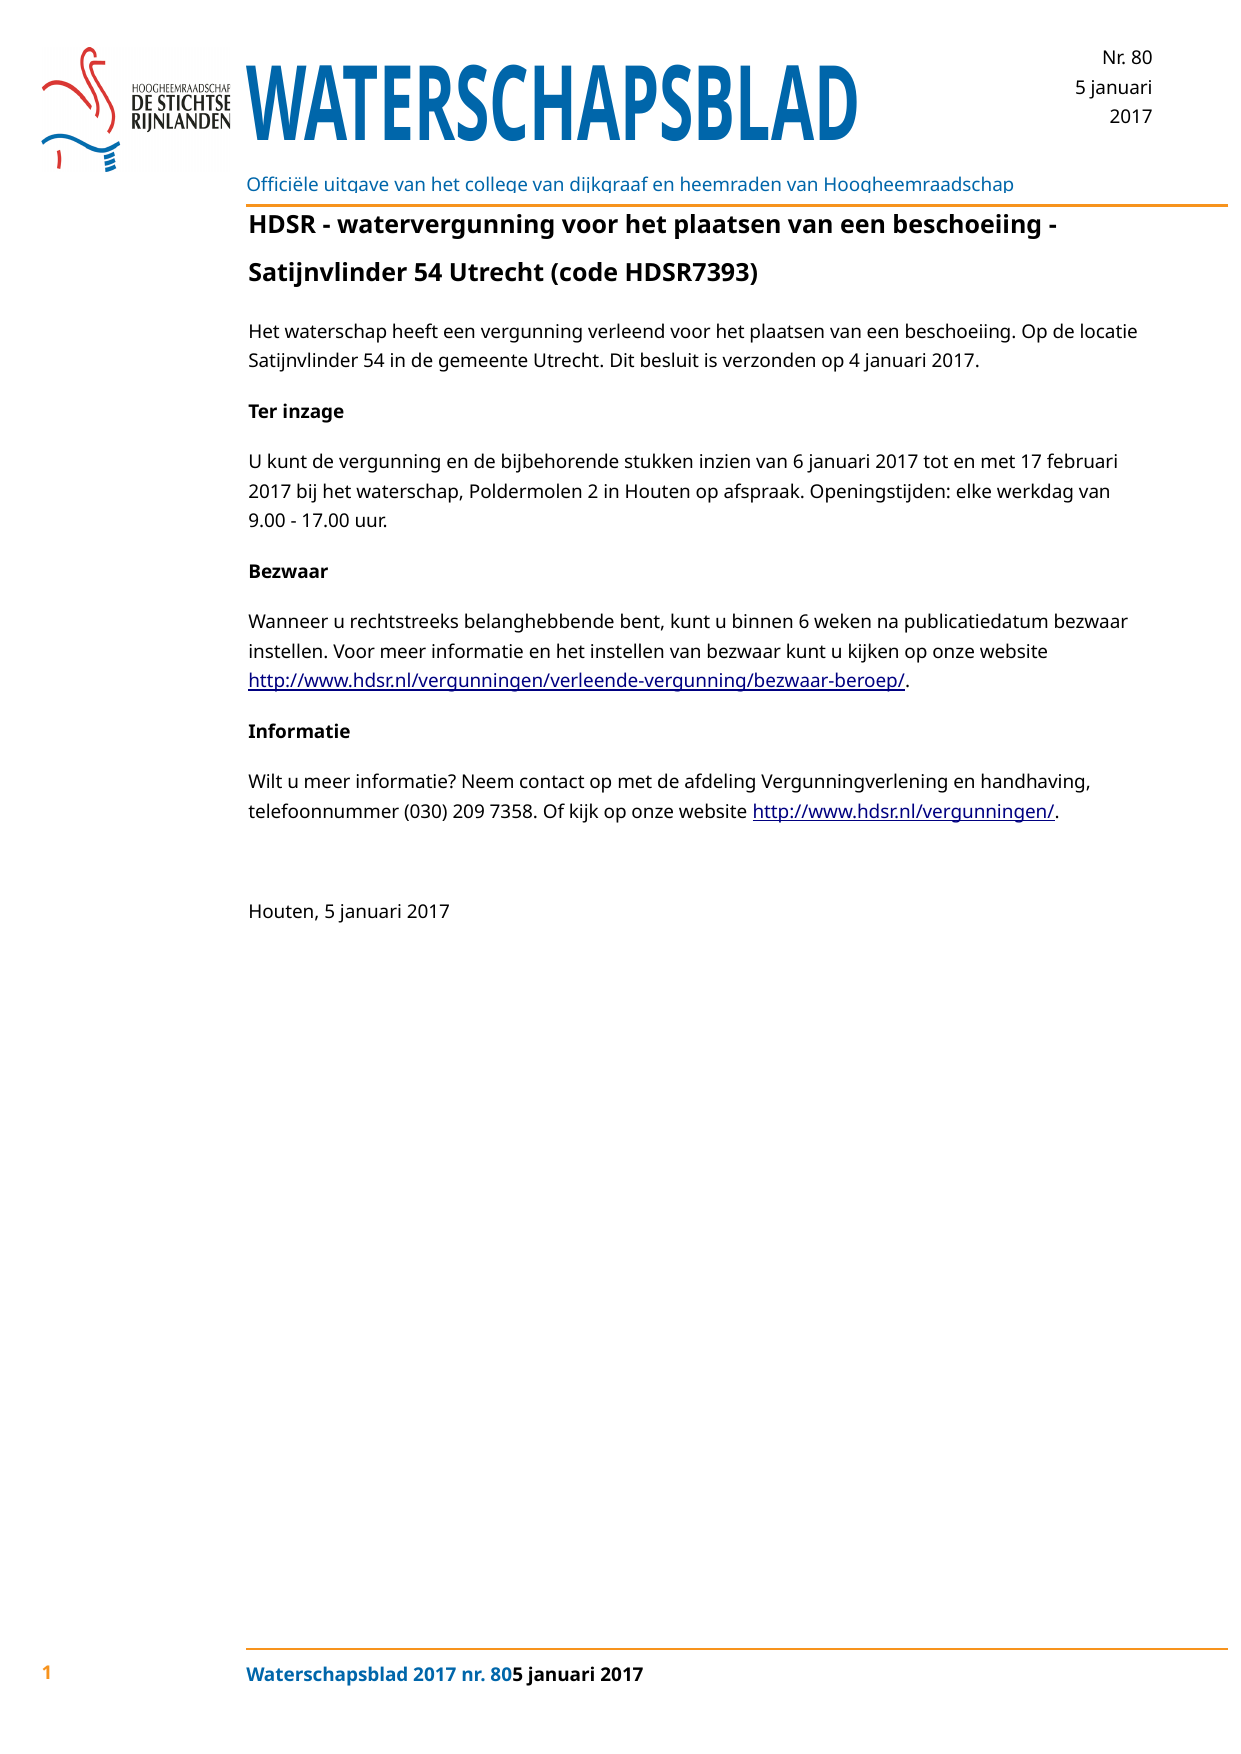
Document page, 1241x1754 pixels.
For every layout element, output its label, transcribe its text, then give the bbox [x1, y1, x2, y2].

text Informatie [248, 718, 1152, 744]
text Wanneer u rechtstreeks belanghebbende bent, kunt u binnen 6 weken na publicatiedatum bezwaar instellen. Voor meer informatie en het instellen van bezwaar kunt u kijken op onze website http://www.hdsr.nl/vergunningen/verleende-vergunning/bezwaar-beroep/. [248, 608, 1152, 693]
text U kunt de vergunning en de bijbehorende stukken inzien van 6 januari 2017 tot en met 17 februari 2017 bij het waterschap, Poldermolen 2 in Houten op afspraak. Openingstijden: elke werkdag van 9.00 - 17.00 uur. [248, 448, 1152, 533]
text Houten, 5 januari 2017 [248, 899, 1152, 924]
text HDSR - watervergunning voor het plaatsen van een beschoeiing - Satijnvlinder 54 Utrecht (code HDSR7393) [248, 207, 1152, 288]
text Wilt u meer informatie? Neem contact op met de afdeling Vergunningverlening en handhaving, telefoonnummer (030) 209 7358. Of kijk op onze website http://www.hdsr.nl/vergunningen/. [248, 768, 1152, 824]
text Het waterschap heeft een vergunning verleend voor het plaatsen van een beschoeiing. Op de locatie Satijnvlinder 54 in de gemeente Utrecht. Dit besluit is verzonden op 4 januari 2017. [248, 318, 1152, 373]
text Ter inzage [248, 398, 1152, 424]
text Bezwaar [248, 558, 1152, 584]
picture [41, 47, 231, 172]
